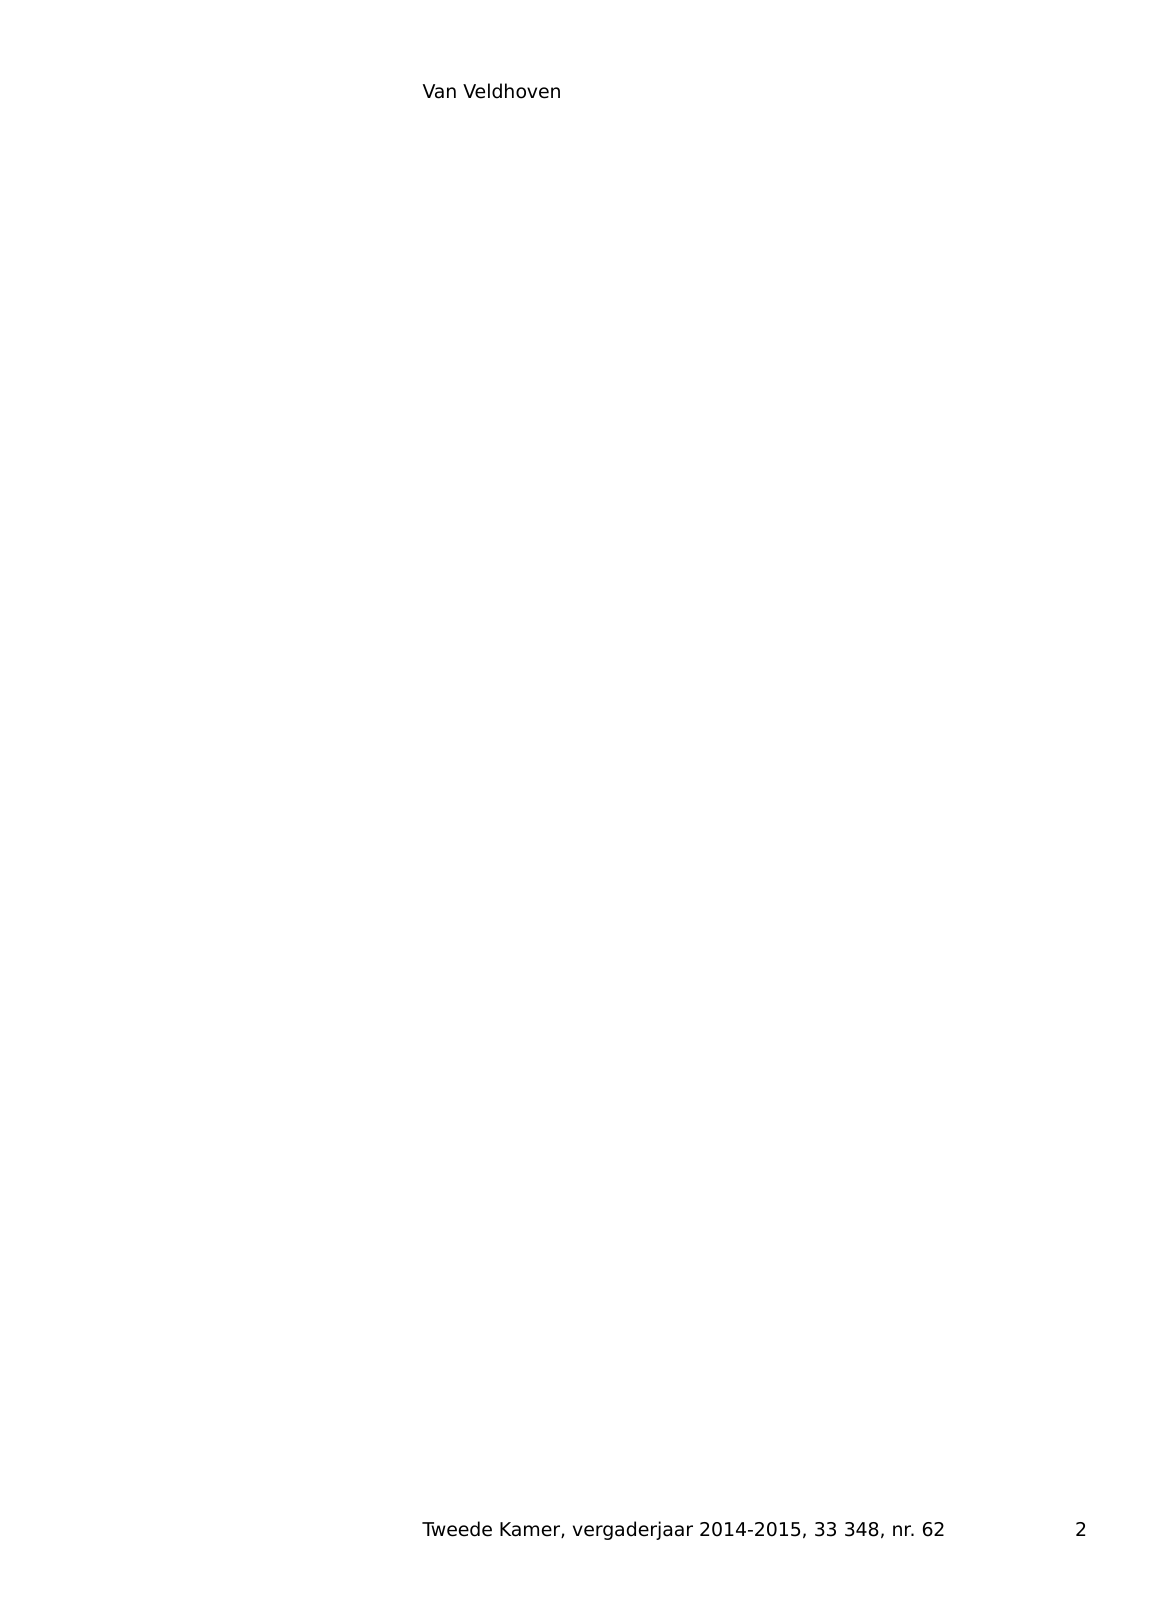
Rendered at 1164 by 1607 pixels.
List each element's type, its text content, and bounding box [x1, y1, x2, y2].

text Van Veldhoven [422, 59, 1087, 103]
